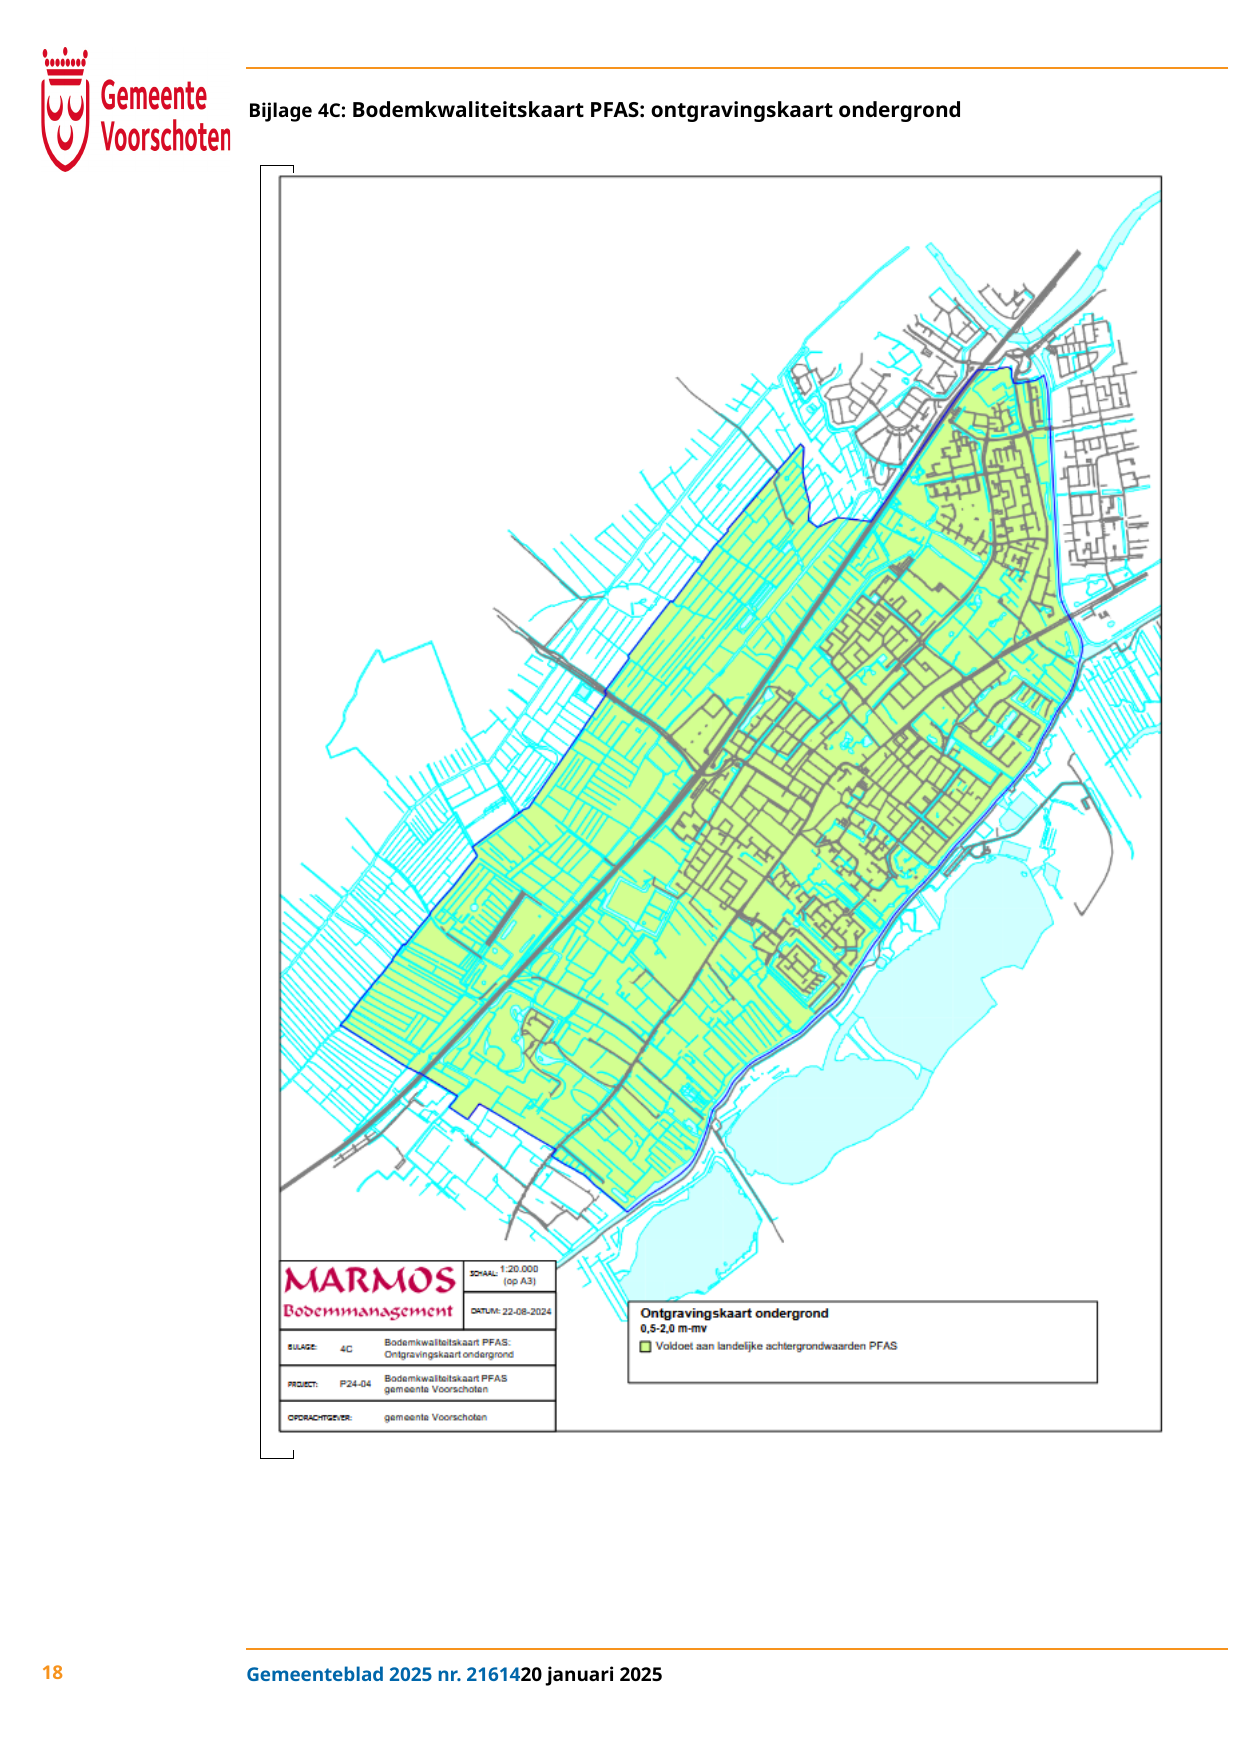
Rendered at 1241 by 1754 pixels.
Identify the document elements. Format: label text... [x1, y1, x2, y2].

picture [268, 173, 1173, 1450]
text Bijlage 4C: Bodemkwaliteitskaart PFAS: ontgravingskaart ondergrond [248, 95, 1152, 123]
picture [41, 47, 231, 172]
